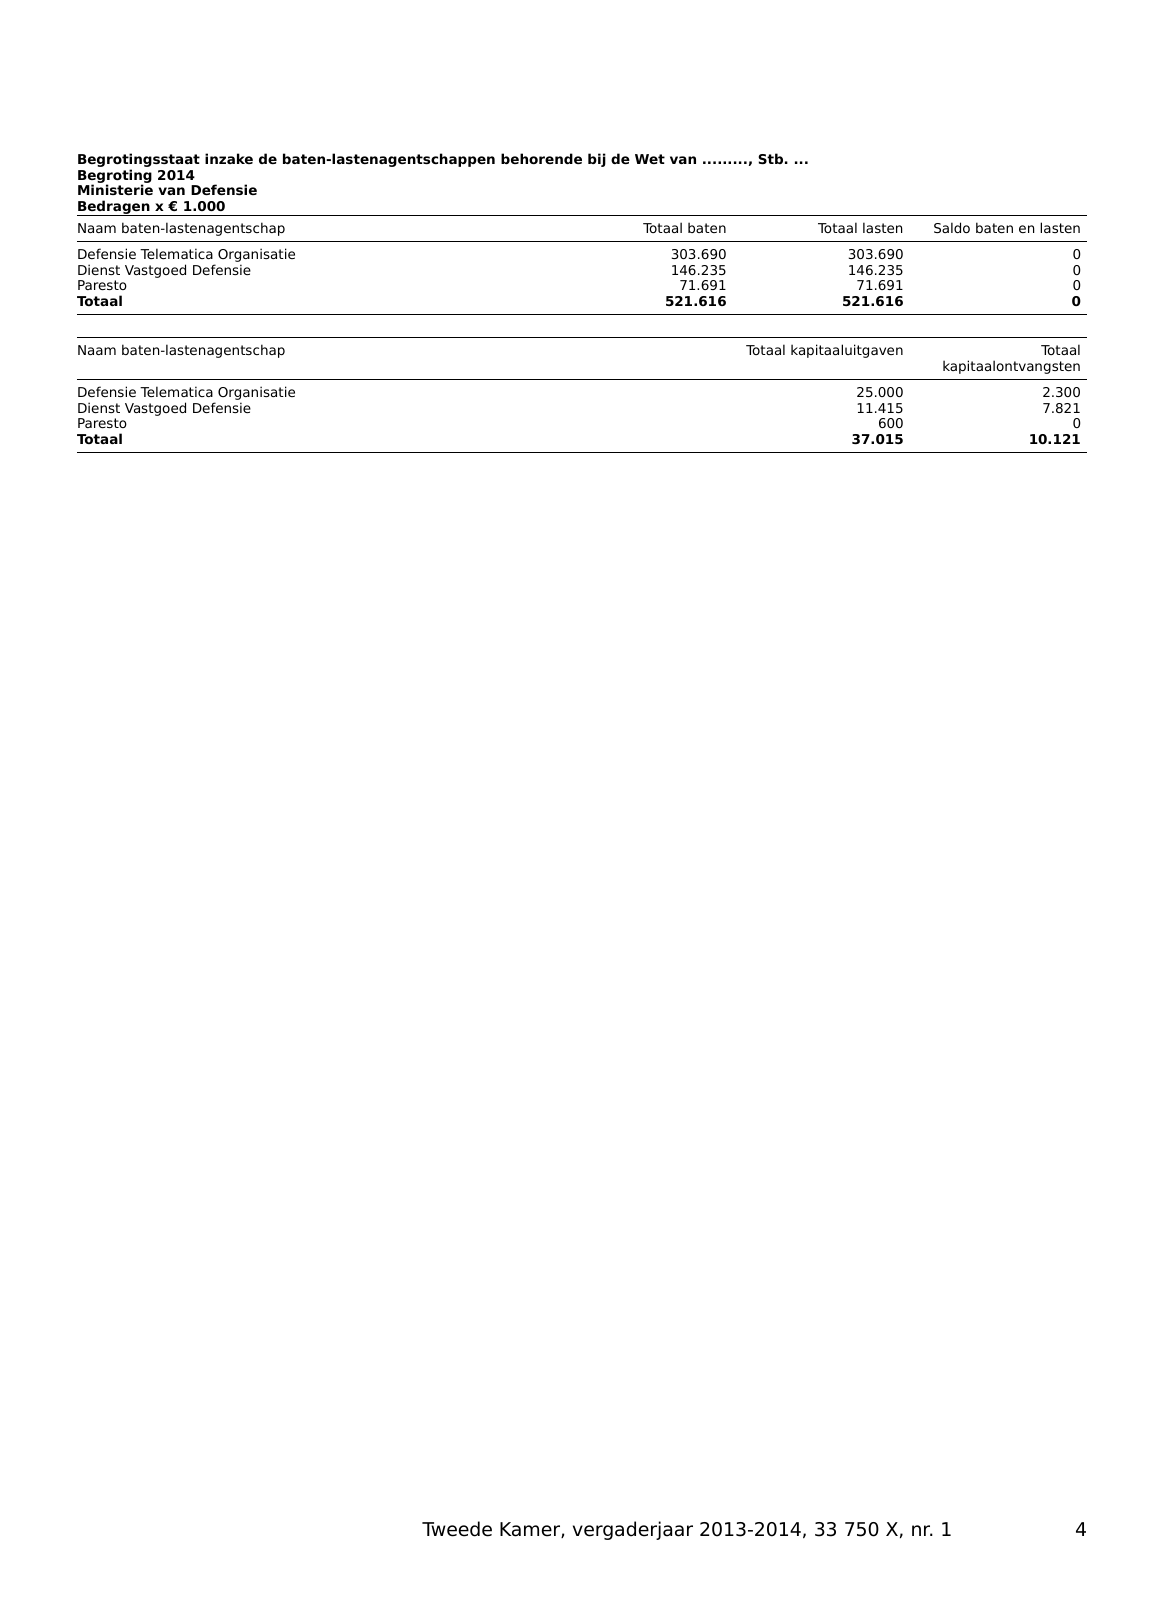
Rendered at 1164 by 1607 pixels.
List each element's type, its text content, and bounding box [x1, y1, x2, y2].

table_cell 10.121 [910, 432, 1087, 452]
table_cell 303.690 [555, 242, 732, 262]
table_cell 146.235 [732, 262, 909, 278]
table_cell 71.691 [555, 278, 732, 294]
table_cell 2.300 [910, 380, 1087, 400]
table_cell Dienst Vastgoed Defensie [77, 262, 555, 278]
table_cell Paresto [77, 416, 732, 432]
table_cell Saldo baten en lasten [909, 216, 1087, 241]
table_cell Totaal [77, 294, 555, 314]
table_header Totaal kapitaaluitgaven [732, 338, 909, 379]
table_cell 7.821 [910, 400, 1087, 416]
table_cell 71.691 [732, 278, 909, 294]
table_cell Defensie Telematica Organisatie [77, 380, 732, 400]
table_cell 11.415 [732, 400, 909, 416]
table_cell 0 [910, 416, 1087, 432]
table_cell 0 [909, 278, 1087, 294]
table_cell 303.690 [732, 242, 909, 262]
table_cell 0 [909, 242, 1087, 262]
table_cell Dienst Vastgoed Defensie [77, 400, 732, 416]
table_cell 521.616 [555, 294, 732, 314]
table_cell Paresto [77, 278, 555, 294]
table_cell 25.000 [732, 380, 909, 400]
table_cell 0 [909, 294, 1087, 314]
table_cell 0 [909, 262, 1087, 278]
table_cell 37.015 [732, 432, 909, 452]
table_cell Defensie Telematica Organisatie [77, 242, 555, 262]
table_header Begrotingsstaat inzake de baten-lastenagentschappen behorende bij de Wet van ........., Stb. ... Begroting 2014 Ministerie van Defensie Bedragen x € 1.000 [77, 152, 1087, 215]
table_cell 521.616 [732, 294, 909, 314]
table_cell Naam baten-lastenagentschap [77, 216, 555, 241]
table_header Totaal kapitaalontvangsten [910, 338, 1087, 379]
table_cell 146.235 [555, 262, 732, 278]
table_cell Totaal lasten [732, 216, 909, 241]
table_cell 600 [732, 416, 909, 432]
table_cell Totaal [77, 432, 732, 452]
table_cell Totaal baten [555, 216, 732, 241]
table_header Naam baten-lastenagentschap [77, 338, 732, 379]
